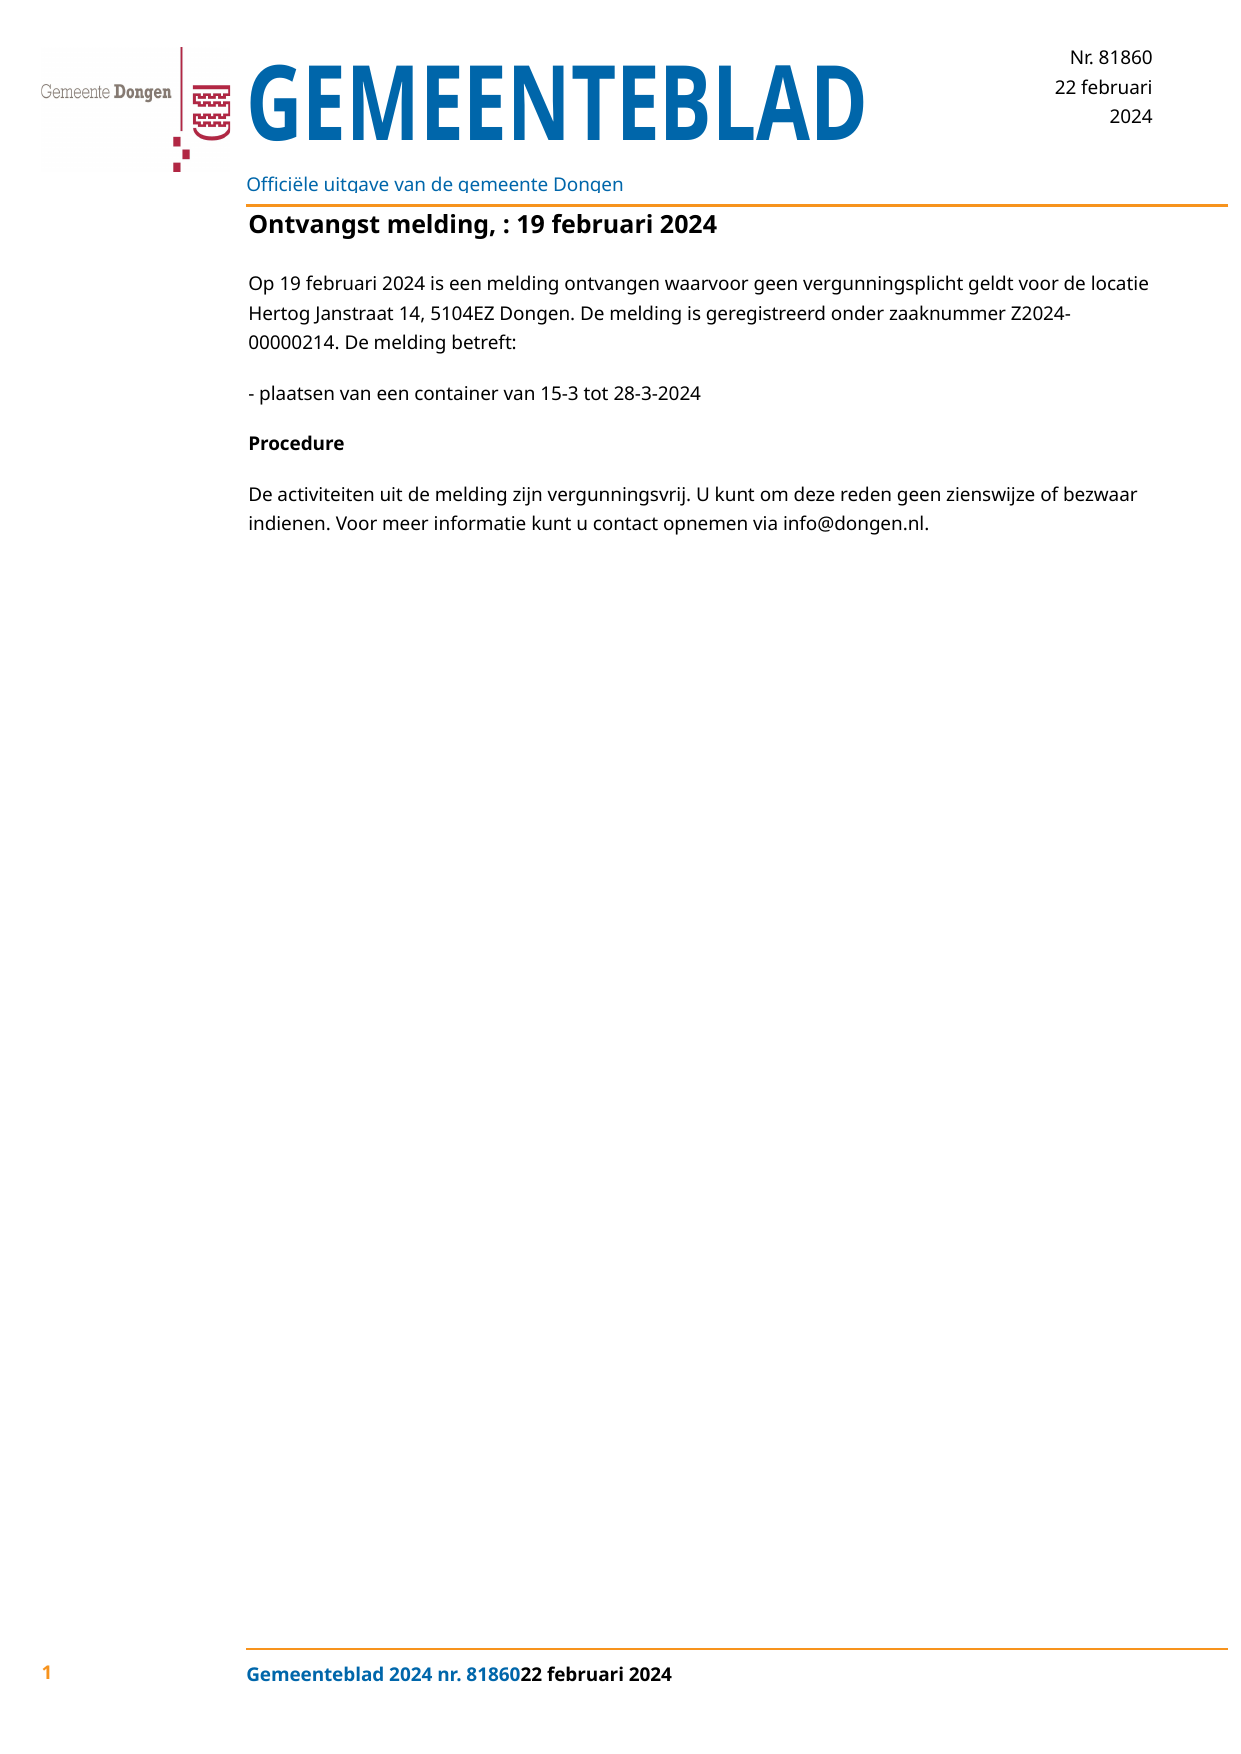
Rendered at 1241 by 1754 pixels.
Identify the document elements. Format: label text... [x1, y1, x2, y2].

text Procedure [248, 430, 1152, 456]
text - plaatsen van een container van 15-3 tot 28-3-2024 [248, 380, 1152, 406]
text Op 19 februari 2024 is een melding ontvangen waarvoor geen vergunningsplicht geldt voor de locatie Hertog Janstraat 14, 5104EZ Dongen. De melding is geregistreerd onder zaaknummer Z2024-00000214. De melding betreft: [248, 270, 1152, 355]
text Ontvangst melding, : 19 februari 2024 [248, 207, 1152, 241]
picture [41, 47, 231, 172]
text De activiteiten uit de melding zijn vergunningsvrij. U kunt om deze reden geen zienswijze of bezwaar indienen. Voor meer informatie kunt u contact opnemen via info@dongen.nl. [248, 481, 1152, 536]
